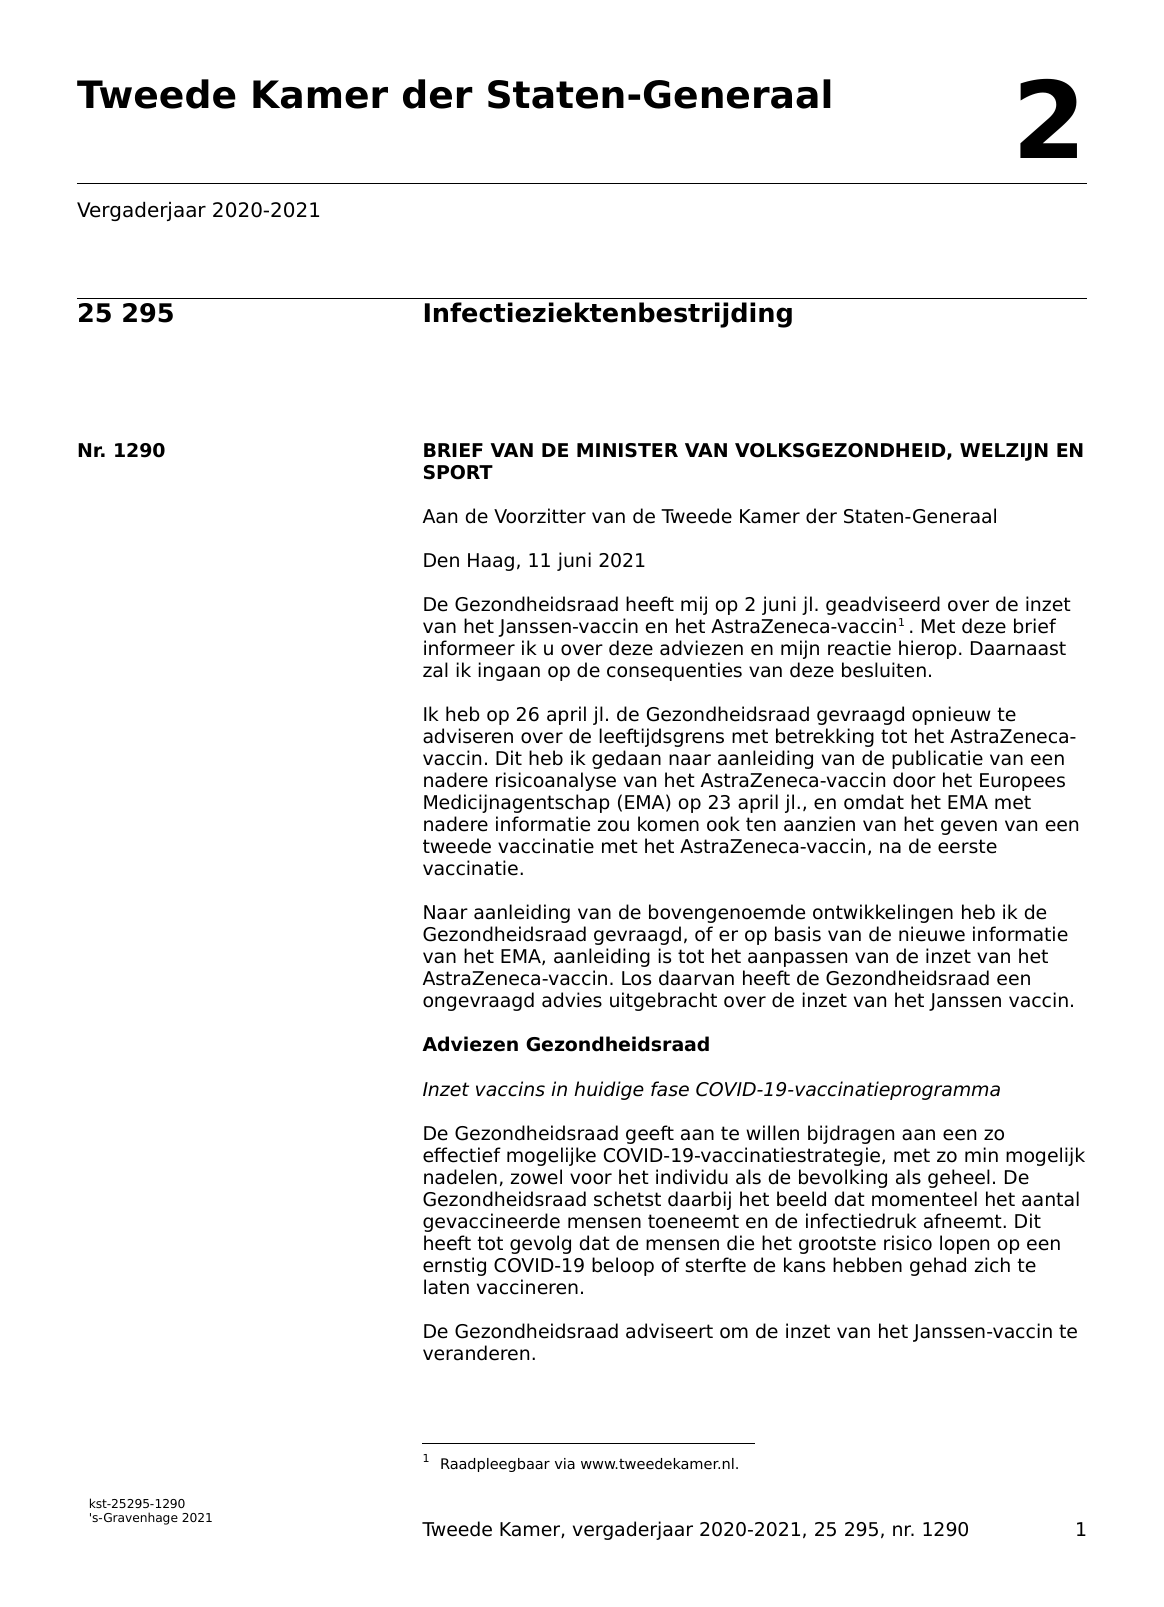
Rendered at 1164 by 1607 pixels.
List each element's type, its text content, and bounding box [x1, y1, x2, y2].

text De Gezondheidsraad geeft aan te willen bijdragen aan een zo effectief mogelijke COVID-19-vaccinatiestrategie, met zo min mogelijk nadelen, zowel voor het individu als de bevolking als geheel. De Gezondheidsraad schetst daarbij het beeld dat momenteel het aantal gevaccineerde mensen toeneemt en de infectiedruk afneemt. Dit heeft tot gevolg dat de mensen die het grootste risico lopen op een ernstig COVID-19 beloop of sterfte de kans hebben gehad zich te laten vaccineren. [422, 1123, 1087, 1298]
table_header 2 [886, 59, 1087, 183]
subtitle Inzet vaccins in huidige fase COVID-19-vaccinatieprogramma [422, 1078, 1087, 1101]
subtitle Adviezen Gezondheidsraad [422, 1034, 1087, 1056]
text Aan de Voorzitter van de Tweede Kamer der Staten-Generaal [422, 506, 1087, 528]
table_header Tweede Kamer der Staten-Generaal [77, 59, 886, 183]
text Naar aanleiding van de bovengenoemde ontwikkelingen heb ik de Gezondheidsraad gevraagd, of er op basis van de nieuwe informatie van het EMA, aanleiding is tot het aanpassen van de inzet van het AstraZeneca-vaccin. Los daarvan heeft de Gezondheidsraad een ongevraagd advies uitgebracht over de inzet van het Janssen vaccin. [422, 902, 1087, 1012]
text Ik heb op 26 april jl. de Gezondheidsraad gevraagd opnieuw te adviseren over de leeftijdsgrens met betrekking tot het AstraZeneca-vaccin. Dit heb ik gedaan naar aanleiding van de publicatie van een nadere risicoanalyse van het AstraZeneca-vaccin door het Europees Medicijnagentschap (EMA) op 23 april jl., en omdat het EMA met nadere informatie zou komen ook ten aanzien van het geven van een tweede vaccinatie met het AstraZeneca-vaccin, na de eerste vaccinatie. [422, 704, 1087, 880]
text Den Haag, 11 juni 2021 [422, 550, 1087, 572]
text kst-25295-1290 [88, 1497, 323, 1511]
table_cell Vergaderjaar 2020-2021 [77, 184, 1087, 298]
text De Gezondheidsraad heeft mij op 2 juni jl. geadviseerd over de inzet van het Janssen-vaccin en het AstraZeneca-vaccin. Met deze brief informeer ik u over deze adviezen en mijn reactie hierop. Daarnaast zal ik ingaan op de consequenties van deze besluiten. [422, 594, 1087, 682]
subtitle Nr. 1290 BRIEF VAN DE MINISTER VAN VOLKSGEZONDHEID, WELZIJN EN SPORT [77, 440, 1087, 484]
text 's-Gravenhage 2021 [88, 1511, 323, 1525]
subtitle 25 295 Infectieziektenbestrijding [77, 299, 1087, 329]
text De Gezondheidsraad adviseert om de inzet van het Janssen-vaccin te veranderen. [422, 1321, 1087, 1365]
text Raadpleegbaar via www.tweedekamer.nl. [422, 1452, 1087, 1474]
